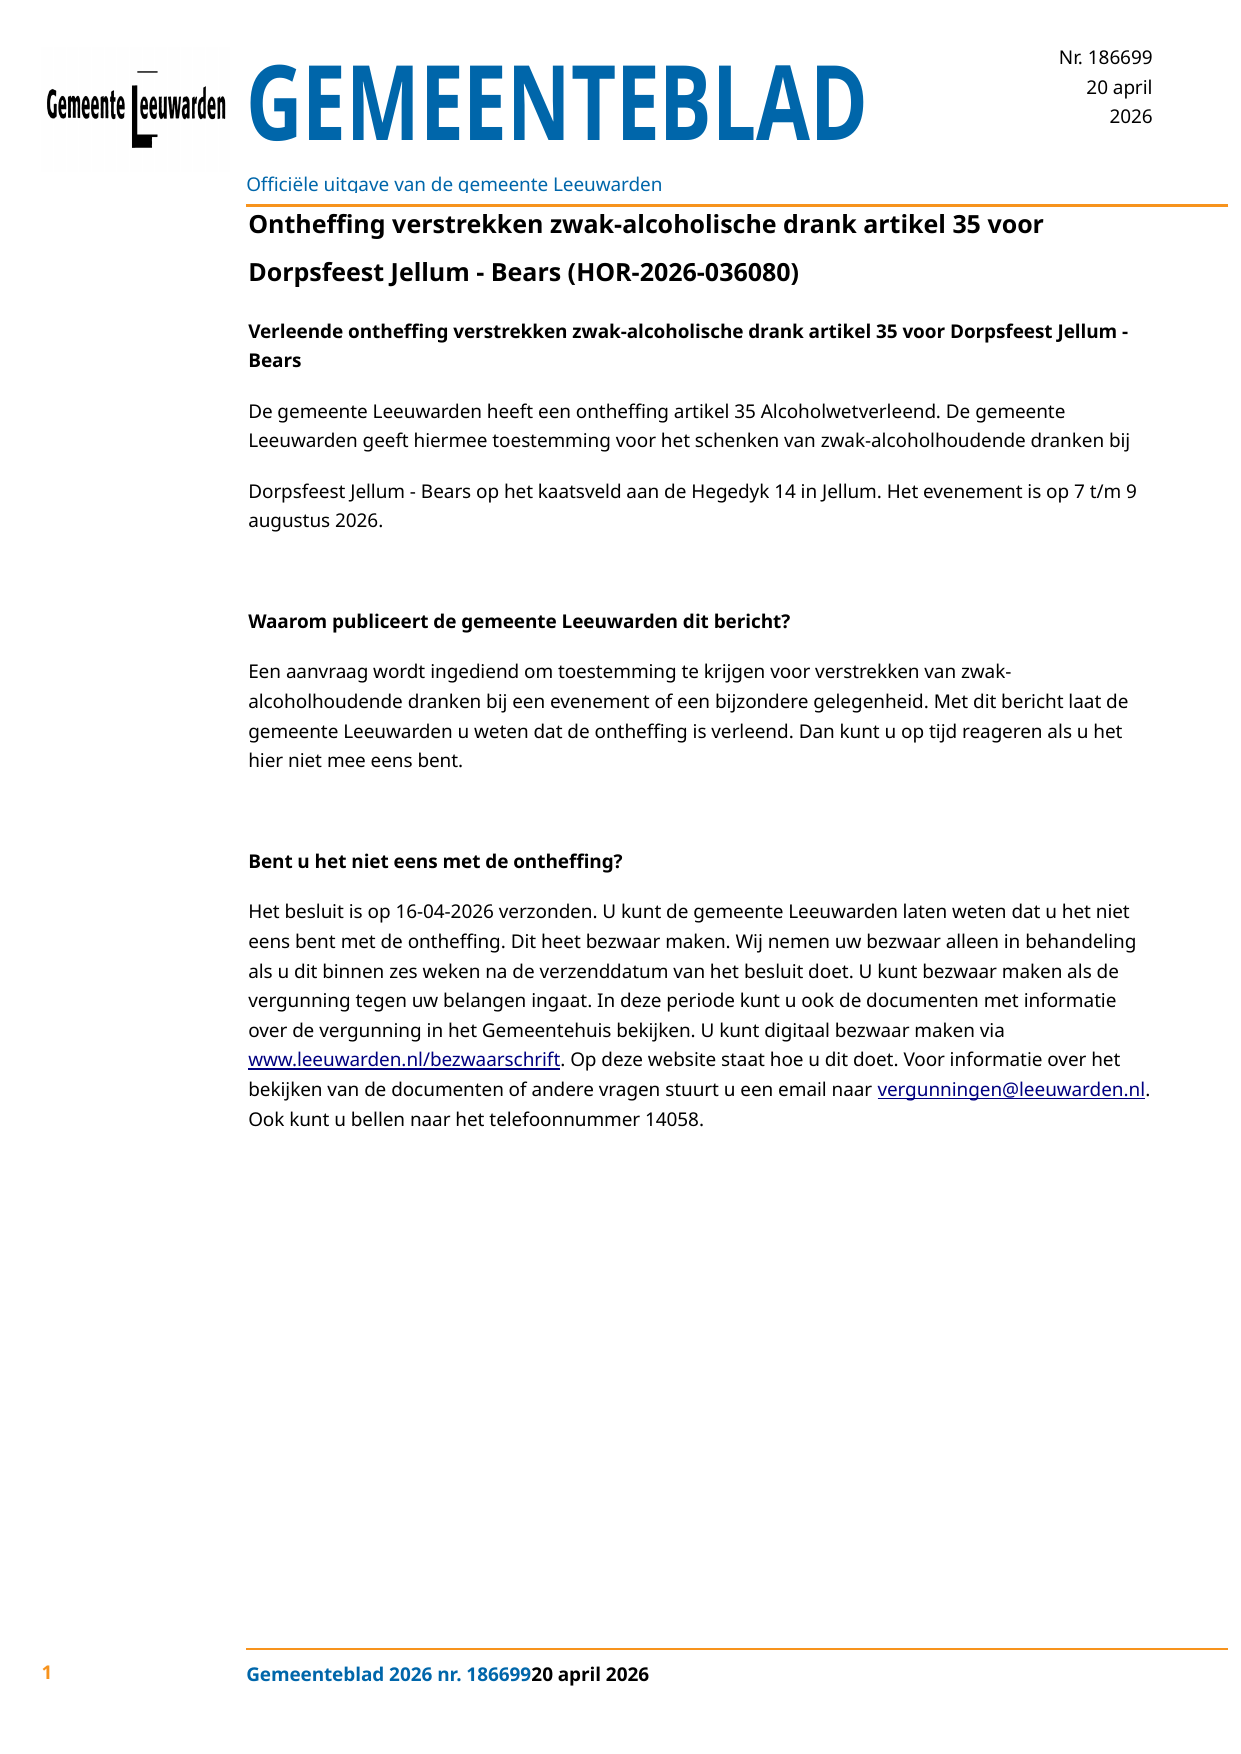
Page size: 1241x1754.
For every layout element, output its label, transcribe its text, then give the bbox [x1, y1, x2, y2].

text De gemeente Leeuwarden heeft een ontheffing artikel 35 Alcoholwetverleend. De gemeente Leeuwarden geeft hiermee toestemming voor het schenken van zwak-alcoholhoudende dranken bij [248, 398, 1152, 453]
text Een aanvraag wordt ingediend om toestemming te krijgen voor verstrekken van zwak-alcoholhoudende dranken bij een evenement of een bijzondere gelegenheid. Met dit bericht laat de gemeente Leeuwarden u weten dat de ontheffing is verleend. Dan kunt u op tijd reageren als u het hier niet mee eens bent. [248, 659, 1152, 773]
picture [41, 47, 231, 172]
text Dorpsfeest Jellum - Bears op het kaatsveld aan de Hegedyk 14 in Jellum. Het evenement is op 7 t/m 9 augustus 2026. [248, 478, 1152, 533]
text Ontheffing verstrekken zwak-alcoholische drank artikel 35 voor Dorpsfeest Jellum - Bears (HOR-2026-036080) [248, 207, 1152, 288]
text Waarom publiceert de gemeente Leeuwarden dit bericht? [248, 608, 1152, 634]
text Het besluit is op 16-04-2026 verzonden. U kunt de gemeente Leeuwarden laten weten dat u het niet eens bent met de ontheffing. Dit heet bezwaar maken. Wij nemen uw bezwaar alleen in behandeling als u dit binnen zes weken na de verzenddatum van het besluit doet. U kunt bezwaar maken als de vergunning tegen uw belangen ingaat. In deze periode kunt u ook de documenten met informatie over de vergunning in het Gemeentehuis bekijken. U kunt digitaal bezwaar maken via www.leeuwarden.nl/bezwaarschrift. Op deze website staat hoe u dit doet. Voor informatie over het bekijken van de documenten of andere vragen stuurt u een email naar vergunningen@leeuwarden.nl. Ook kunt u bellen naar het telefoonnummer 14058. [248, 899, 1152, 1132]
text Verleende ontheffing verstrekken zwak-alcoholische drank artikel 35 voor Dorpsfeest Jellum - Bears [248, 318, 1152, 373]
text Bent u het niet eens met de ontheffing? [248, 848, 1152, 874]
